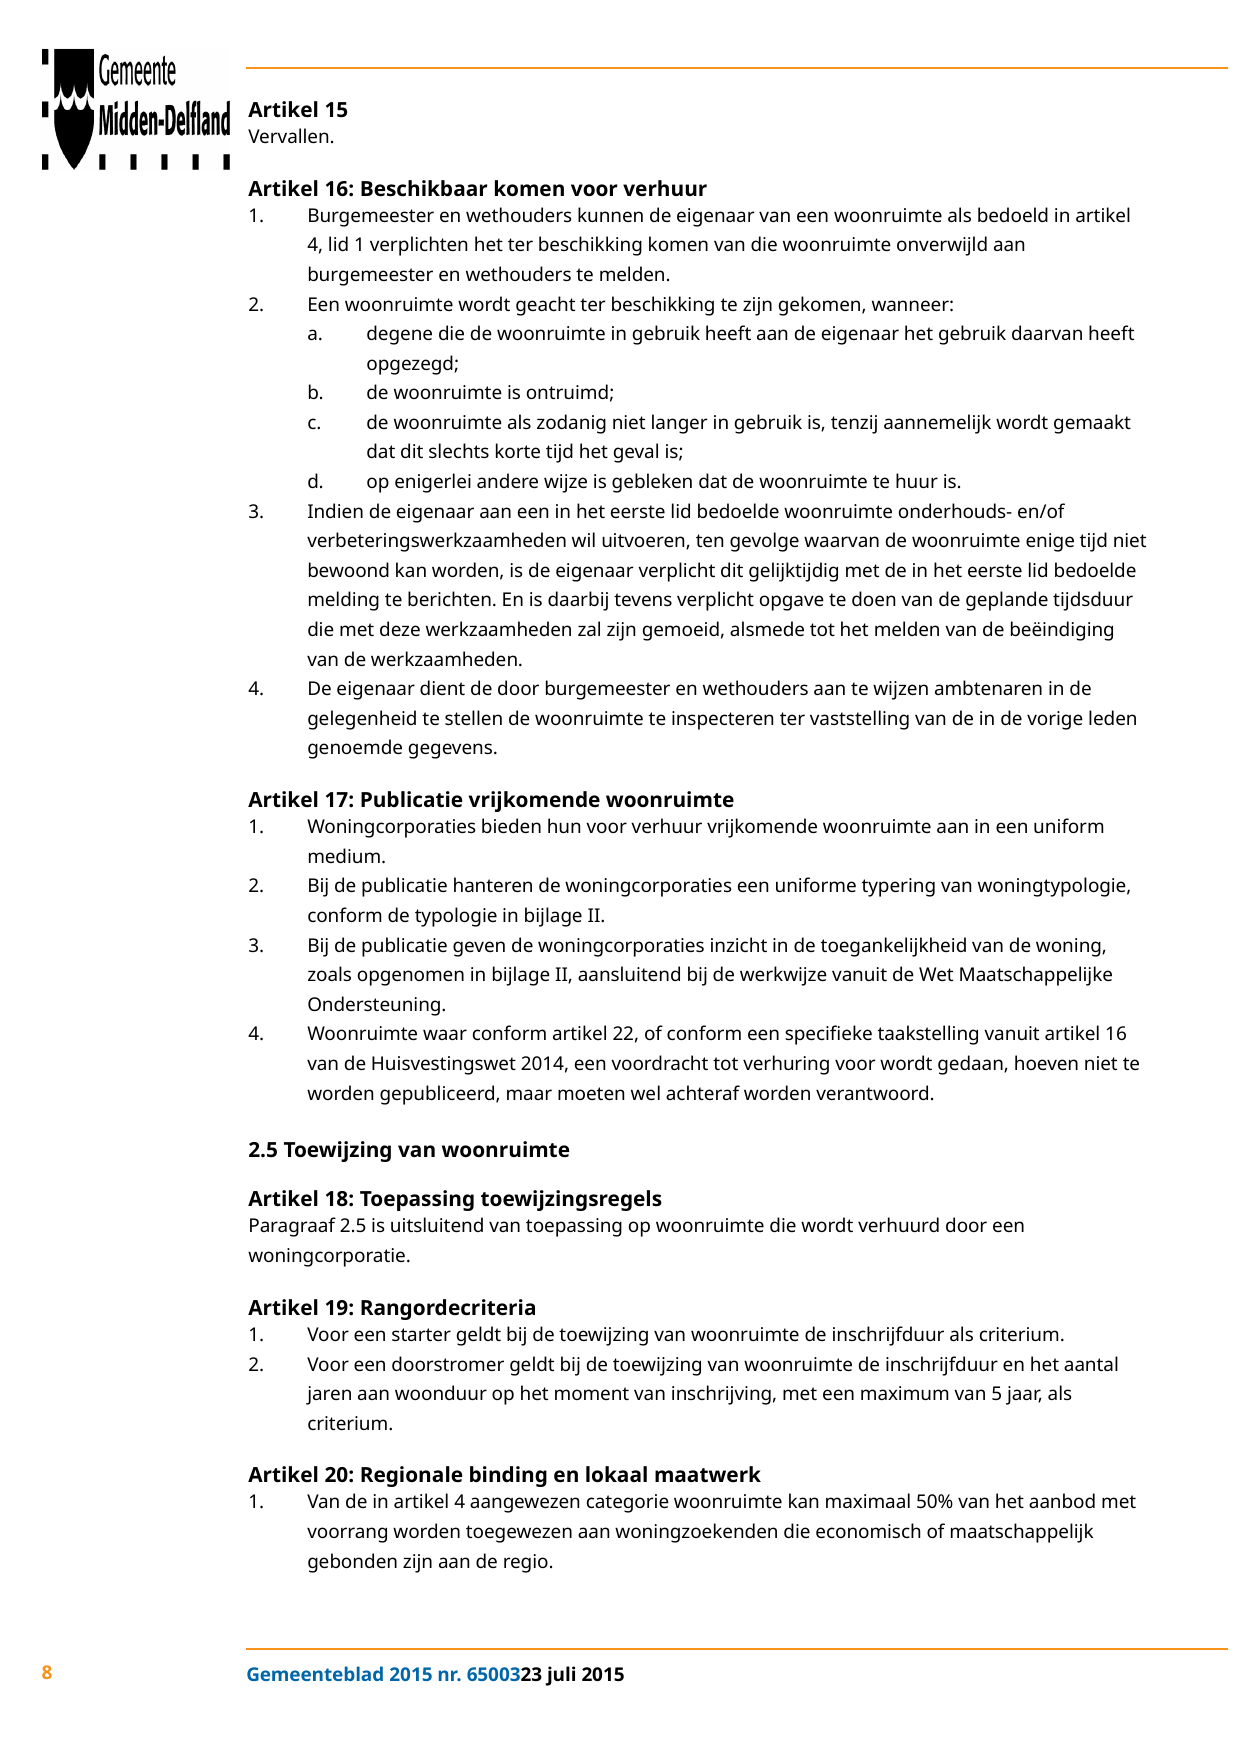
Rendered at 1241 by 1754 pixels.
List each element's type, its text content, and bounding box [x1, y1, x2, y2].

text Artikel 16: Beschikbaar komen voor verhuur [248, 174, 1152, 202]
list Woonruimte waar conform artikel 22, of conform een specifieke taakstelling vanuit artikel 16 van de Huisvestingswet 2014, een voordracht tot verhuring voor wordt gedaan, hoeven niet te worden gepubliceerd, maar moeten wel achteraf worden verantwoord. [248, 1021, 1152, 1105]
list Voor een doorstromer geldt bij de toewijzing van woonruimte de inschrijfduur en het aantal jaren aan woonduur op het moment van inschrijving, met een maximum van 5 jaar, als criterium. [248, 1351, 1152, 1436]
text Paragraaf 2.5 is uitsluitend van toepassing op woonruimte die wordt verhuurd door een woningcorporatie. [248, 1213, 1152, 1268]
list de woonruimte is ontruimd; [307, 379, 1152, 405]
list Indien de eigenaar aan een in het eerste lid bedoelde woonruimte onderhouds- en/of verbeteringswerkzaamheden wil uitvoeren, ten gevolge waarvan de woonruimte enige tijd niet bewoond kan worden, is de eigenaar verplicht dit gelijktijdig met de in het eerste lid bedoelde melding te berichten. En is daarbij tevens verplicht opgave te doen van de geplande tijdsduur die met deze werkzaamheden zal zijn gemoeid, alsmede tot het melden van de beëindiging van de werkzaamheden. [248, 498, 1152, 672]
list degene die de woonruimte in gebruik heeft aan de eigenaar het gebruik daarvan heeft opgezegd; [307, 320, 1152, 376]
list Bij de publicatie hanteren de woningcorporaties een uniforme typering van woningtypologie, conform de typologie in bijlage II. [248, 873, 1152, 928]
text 2.5 Toewijzing van woonruimte [248, 1135, 1152, 1163]
picture [41, 47, 231, 172]
list Bij de publicatie geven de woningcorporaties inzicht in de toegankelijkheid van de woning, zoals opgenomen in bijlage II, aansluitend bij de werkwijze vanuit de Wet Maatschappelijke Ondersteuning. [248, 932, 1152, 1017]
text Artikel 19: Rangordecriteria [248, 1293, 1152, 1321]
list Burgemeester en wethouders kunnen de eigenaar van een woonruimte als bedoeld in artikel 4, lid 1 verplichten het ter beschikking komen van die woonruimte onverwijld aan burgemeester en wethouders te melden. [248, 202, 1152, 287]
text Artikel 20: Regionale binding en lokaal maatwerk [248, 1460, 1152, 1489]
list Een woonruimte wordt geacht ter beschikking te zijn gekomen, wanneer: [248, 291, 1152, 317]
text Artikel 18: Toepassing toewijzingsregels [248, 1184, 1152, 1213]
text Vervallen. [248, 123, 1152, 149]
text Artikel 17: Publicatie vrijkomende woonruimte [248, 785, 1152, 813]
list Van de in artikel 4 aangewezen categorie woonruimte kan maximaal 50% van het aanbod met voorrang worden toegewezen aan woningzoekenden die economisch of maatschappelijk gebonden zijn aan de regio. [248, 1489, 1152, 1574]
list Voor een starter geldt bij de toewijzing van woonruimte de inschrijfduur als criterium. [248, 1321, 1152, 1347]
list op enigerlei andere wijze is gebleken dat de woonruimte te huur is. [307, 468, 1152, 494]
list De eigenaar dient de door burgemeester en wethouders aan te wijzen ambtenaren in de gelegenheid te stellen de woonruimte te inspecteren ter vaststelling van de in de vorige leden genoemde gegevens. [248, 675, 1152, 760]
text Artikel 15 [248, 95, 1152, 123]
list Woningcorporaties bieden hun voor verhuur vrijkomende woonruimte aan in een uniform medium. [248, 813, 1152, 869]
list de woonruimte als zodanig niet langer in gebruik is, tenzij aannemelijk wordt gemaakt dat dit slechts korte tijd het geval is; [307, 409, 1152, 464]
